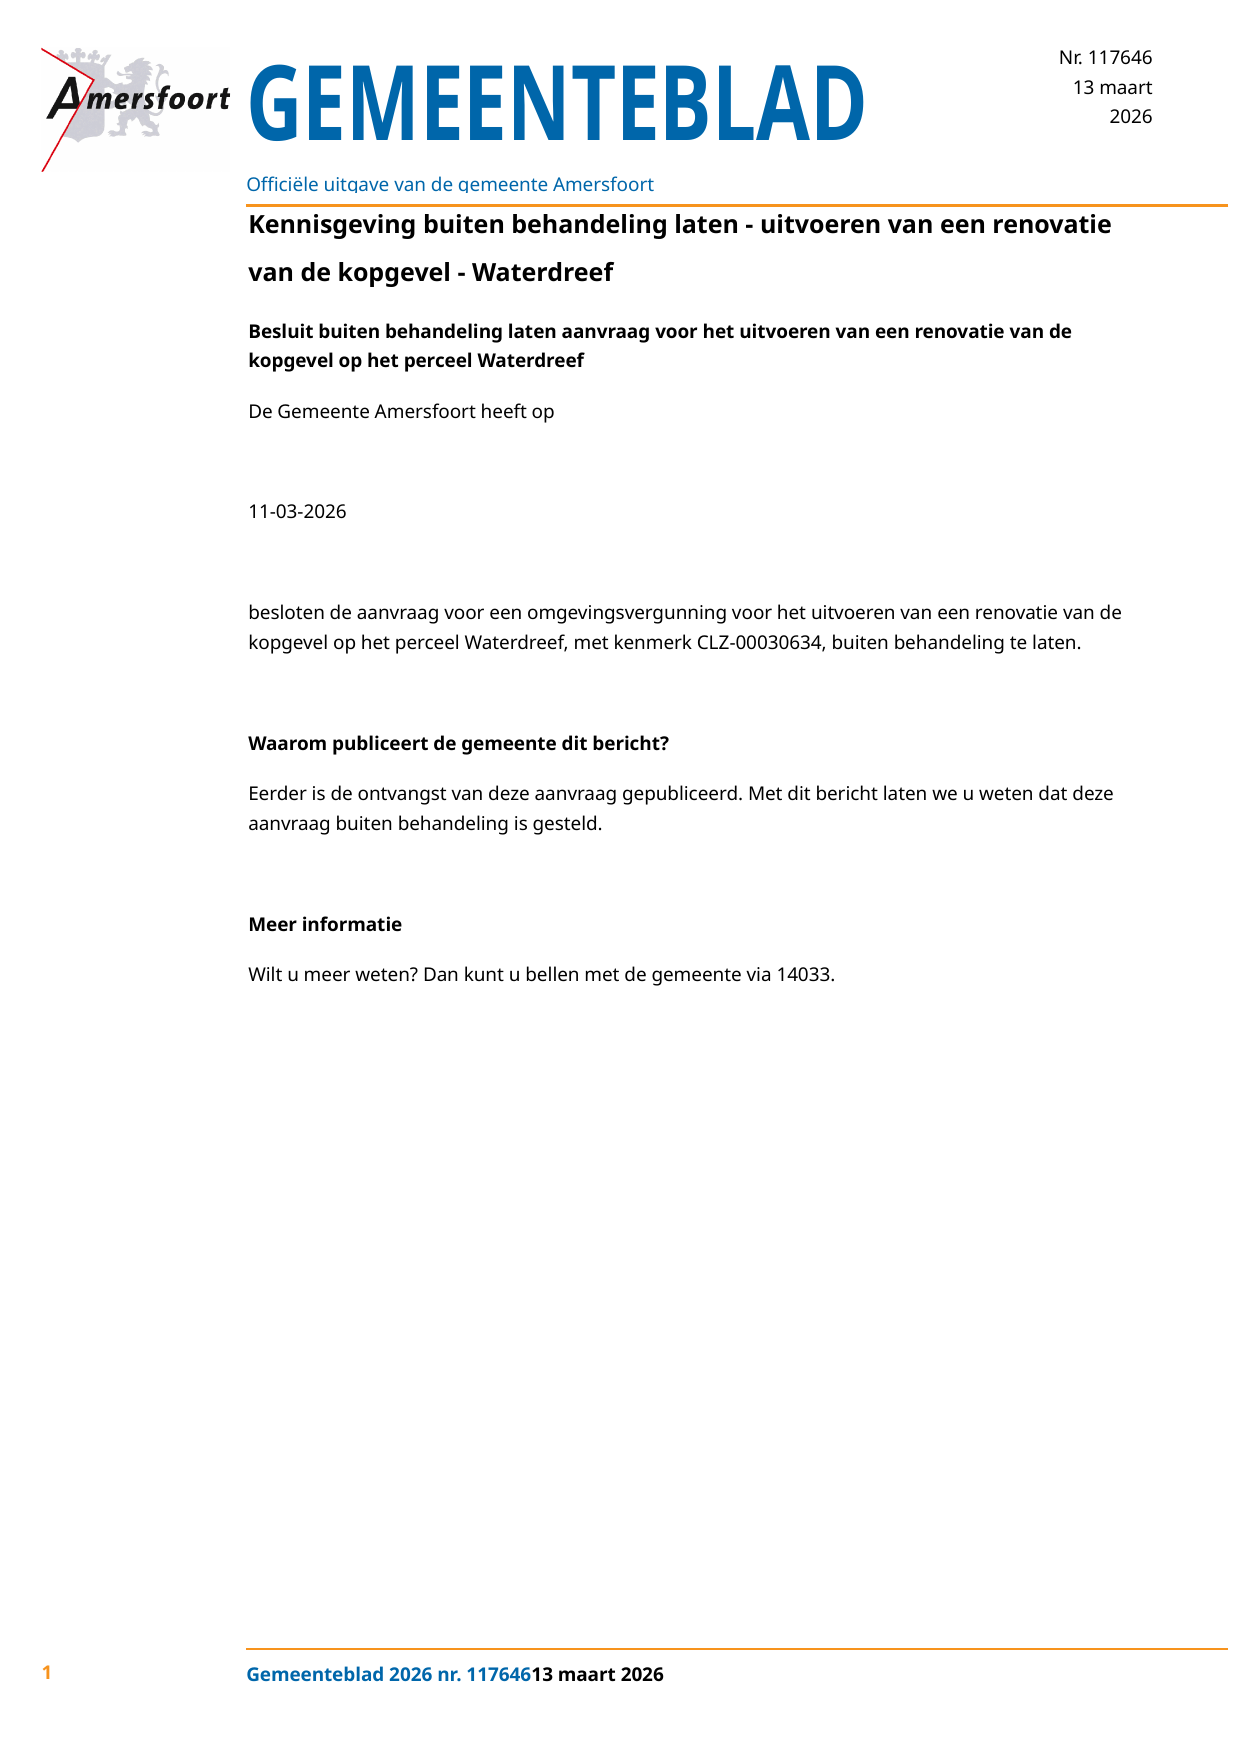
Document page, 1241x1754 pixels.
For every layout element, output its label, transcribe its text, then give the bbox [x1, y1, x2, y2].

text Waarom publiceert de gemeente dit bericht? [248, 730, 1152, 756]
text Eerder is de ontvangst van deze aanvraag gepubliceerd. Met dit bericht laten we u weten dat deze aanvraag buiten behandeling is gesteld. [248, 780, 1152, 836]
text De Gemeente Amersfoort heeft op [248, 398, 1152, 424]
text Meer informatie [248, 911, 1152, 937]
text besloten de aanvraag voor een omgevingsvergunning voor het uitvoeren van een renovatie van de kopgevel op het perceel Waterdreef, met kenmerk CLZ-00030634, buiten behandeling te laten. [248, 599, 1152, 655]
picture [41, 47, 231, 172]
text Wilt u meer weten? Dan kunt u bellen met de gemeente via 14033. [248, 961, 1152, 987]
text 11-03-2026 [248, 499, 1152, 524]
text Besluit buiten behandeling laten aanvraag voor het uitvoeren van een renovatie van de kopgevel op het perceel Waterdreef [248, 318, 1152, 373]
text Kennisgeving buiten behandeling laten - uitvoeren van een renovatie van de kopgevel - Waterdreef [248, 207, 1152, 288]
